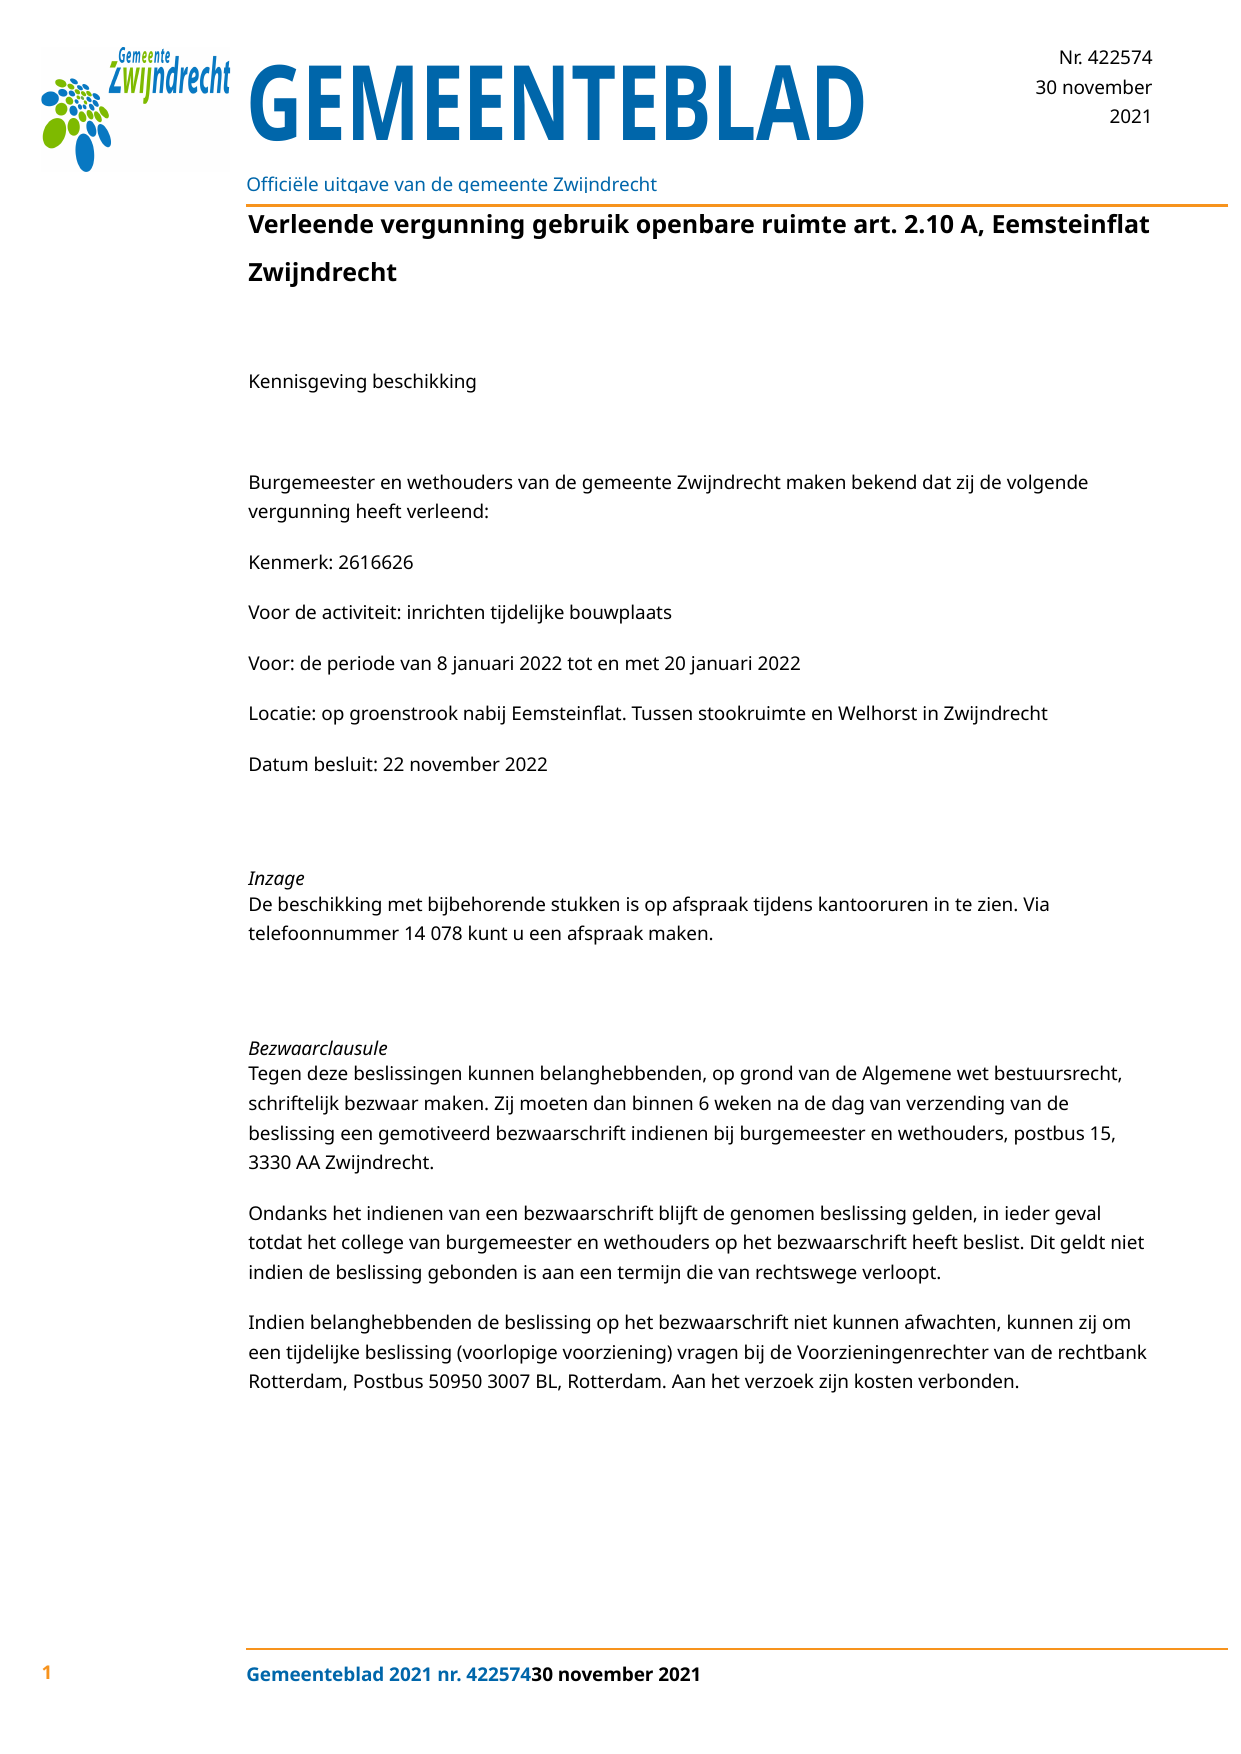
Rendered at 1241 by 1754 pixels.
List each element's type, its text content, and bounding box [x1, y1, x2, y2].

text Bezwaarclausule [248, 1035, 1152, 1061]
text Datum besluit: 22 november 2022 [248, 751, 1152, 777]
text Indien belanghebbenden de beslissing op het bezwaarschrift niet kunnen afwachten, kunnen zij om een tijdelijke beslissing (voorlopige voorziening) vragen bij de Voorzieningenrechter van de rechtbank Rotterdam, Postbus 50950 3007 BL, Rotterdam. Aan het verzoek zijn kosten verbonden. [248, 1309, 1152, 1394]
text Kenmerk: 2616626 [248, 549, 1152, 575]
text De beschikking met bijbehorende stukken is op afspraak tijdens kantooruren in te zien. Via telefoonnummer 14 078 kunt u een afspraak maken. [248, 891, 1152, 946]
text Kennisgeving beschikking [248, 368, 1152, 394]
text Verleende vergunning gebruik openbare ruimte art. 2.10 A, Eemsteinflat Zwijndrecht [248, 207, 1152, 288]
text Tegen deze beslissingen kunnen belanghebbenden, op grond van de Algemene wet bestuursrecht, schriftelijk bezwaar maken. Zij moeten dan binnen 6 weken na de dag van verzending van de beslissing een gemotiveerd bezwaarschrift indienen bij burgemeester en wethouders, postbus 15, 3330 AA Zwijndrecht. [248, 1061, 1152, 1175]
picture [41, 47, 231, 172]
text Inzage [248, 865, 1152, 891]
text Ondanks het indienen van een bezwaarschrift blijft de genomen beslissing gelden, in ieder geval totdat het college van burgemeester en wethouders op het bezwaarschrift heeft beslist. Dit geldt niet indien de beslissing gebonden is aan een termijn die van rechtswege verloopt. [248, 1200, 1152, 1285]
text Voor de activiteit: inrichten tijdelijke bouwplaats [248, 599, 1152, 625]
text Locatie: op groenstrook nabij Eemsteinflat. Tussen stookruimte en Welhorst in Zwijndrecht [248, 700, 1152, 726]
text Burgemeester en wethouders van de gemeente Zwijndrecht maken bekend dat zij de volgende vergunning heeft verleend: [248, 469, 1152, 524]
text Voor: de periode van 8 januari 2022 tot en met 20 januari 2022 [248, 650, 1152, 676]
